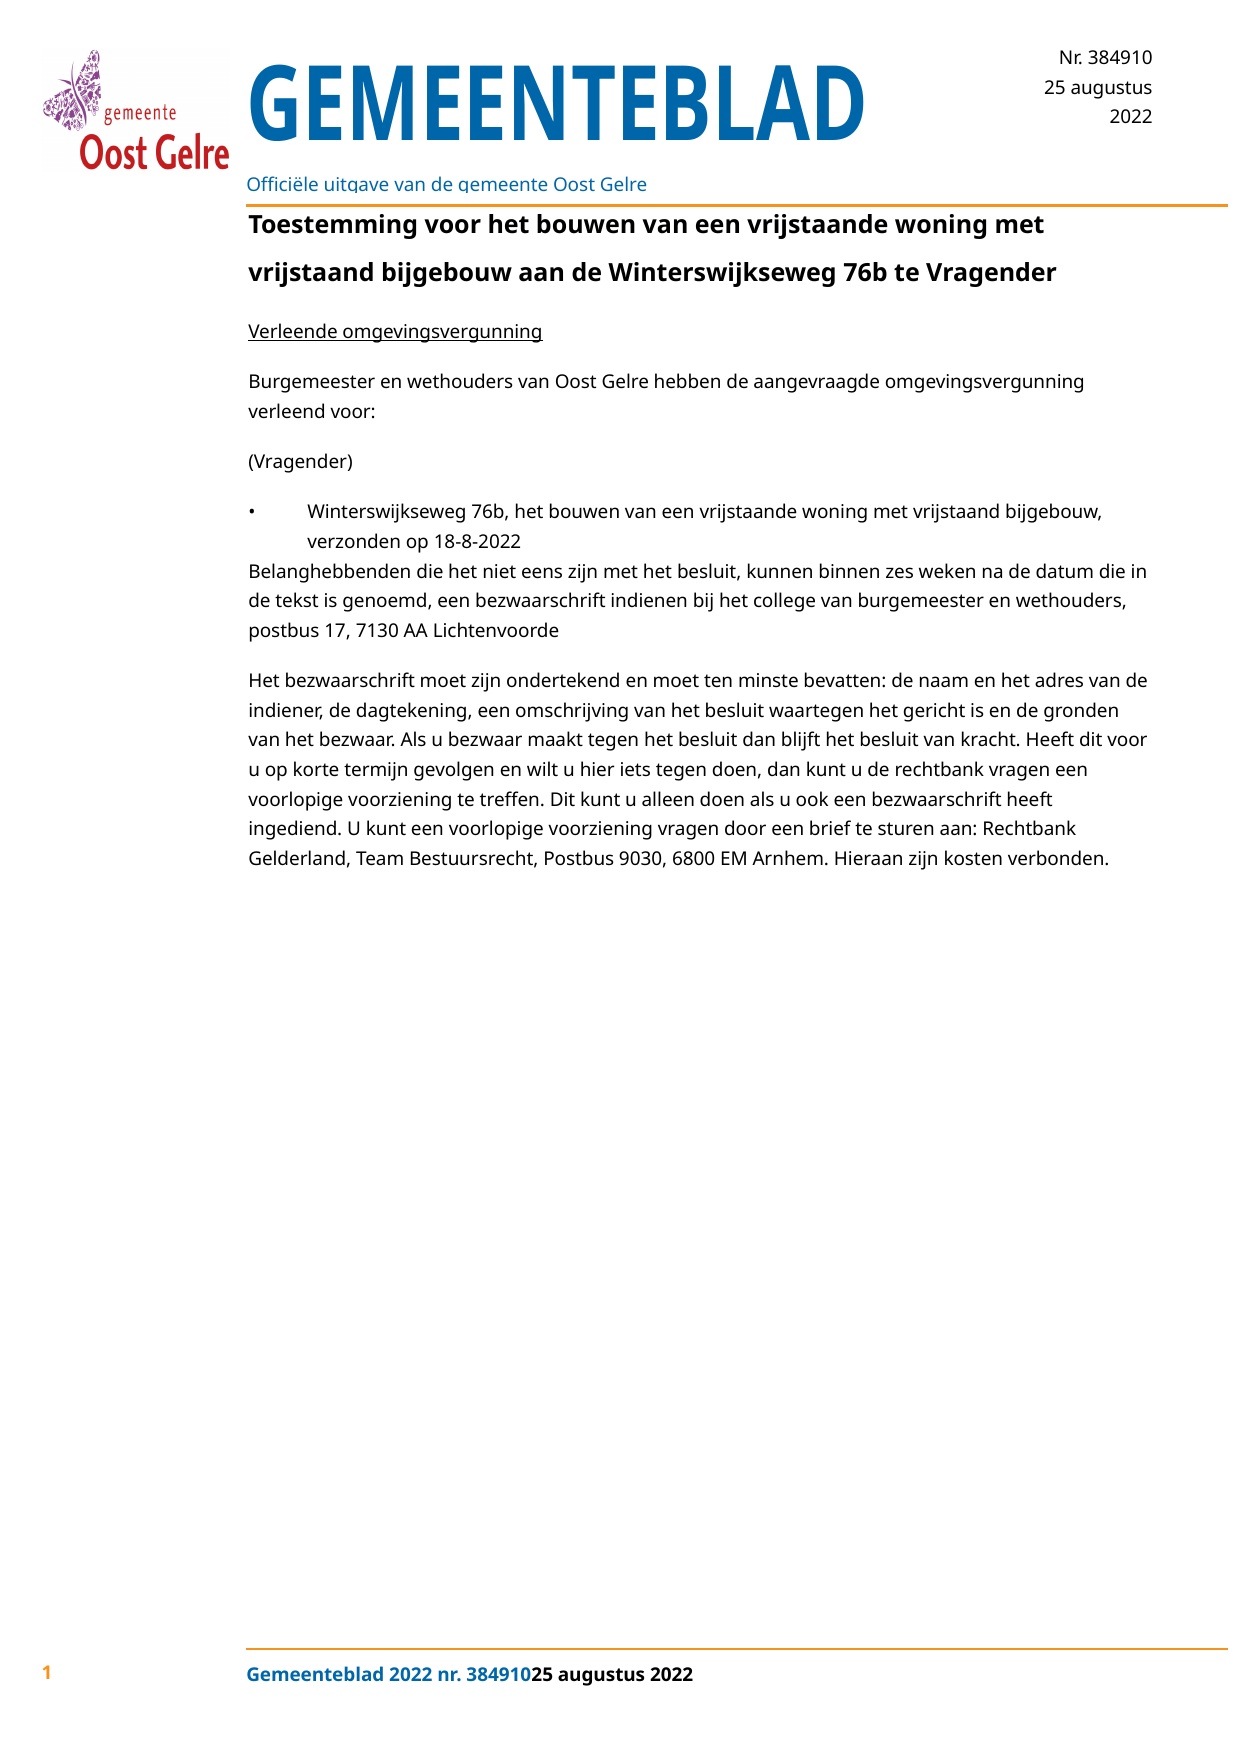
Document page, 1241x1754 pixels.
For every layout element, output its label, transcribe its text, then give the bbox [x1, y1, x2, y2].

picture [41, 47, 231, 172]
list Winterswijkseweg 76b, het bouwen van een vrijstaande woning met vrijstaand bijgebouw, verzonden op 18-8-2022 [248, 499, 1152, 554]
text Verleende omgevingsvergunning [248, 318, 1152, 344]
text Het bezwaarschrift moet zijn ondertekend en moet ten minste bevatten: de naam en het adres van de indiener, de dagtekening, een omschrijving van het besluit waartegen het gericht is en de gronden van het bezwaar. Als u bezwaar maakt tegen het besluit dan blijft het besluit van kracht. Heeft dit voor u op korte termijn gevolgen en wilt u hier iets tegen doen, dan kunt u de rechtbank vragen een voorlopige voorziening te treffen. Dit kunt u alleen doen als u ook een bezwaarschrift heeft ingediend. U kunt een voorlopige voorziening vragen door een brief te sturen aan: Rechtbank Gelderland, Team Bestuursrecht, Postbus 9030, 6800 EM Arnhem. Hieraan zijn kosten verbonden. [248, 667, 1152, 871]
text Belanghebbenden die het niet eens zijn met het besluit, kunnen binnen zes weken na de datum die in de tekst is genoemd, een bezwaarschrift indienen bij het college van burgemeester en wethouders, postbus 17, 7130 AA Lichtenvoorde [248, 558, 1152, 643]
text Burgemeester en wethouders van Oost Gelre hebben de aangevraagde omgevingsvergunning verleend voor: [248, 368, 1152, 424]
text (Vragender) [248, 448, 1152, 474]
text Toestemming voor het bouwen van een vrijstaande woning met vrijstaand bijgebouw aan de Winterswijkseweg 76b te Vragender [248, 207, 1152, 288]
